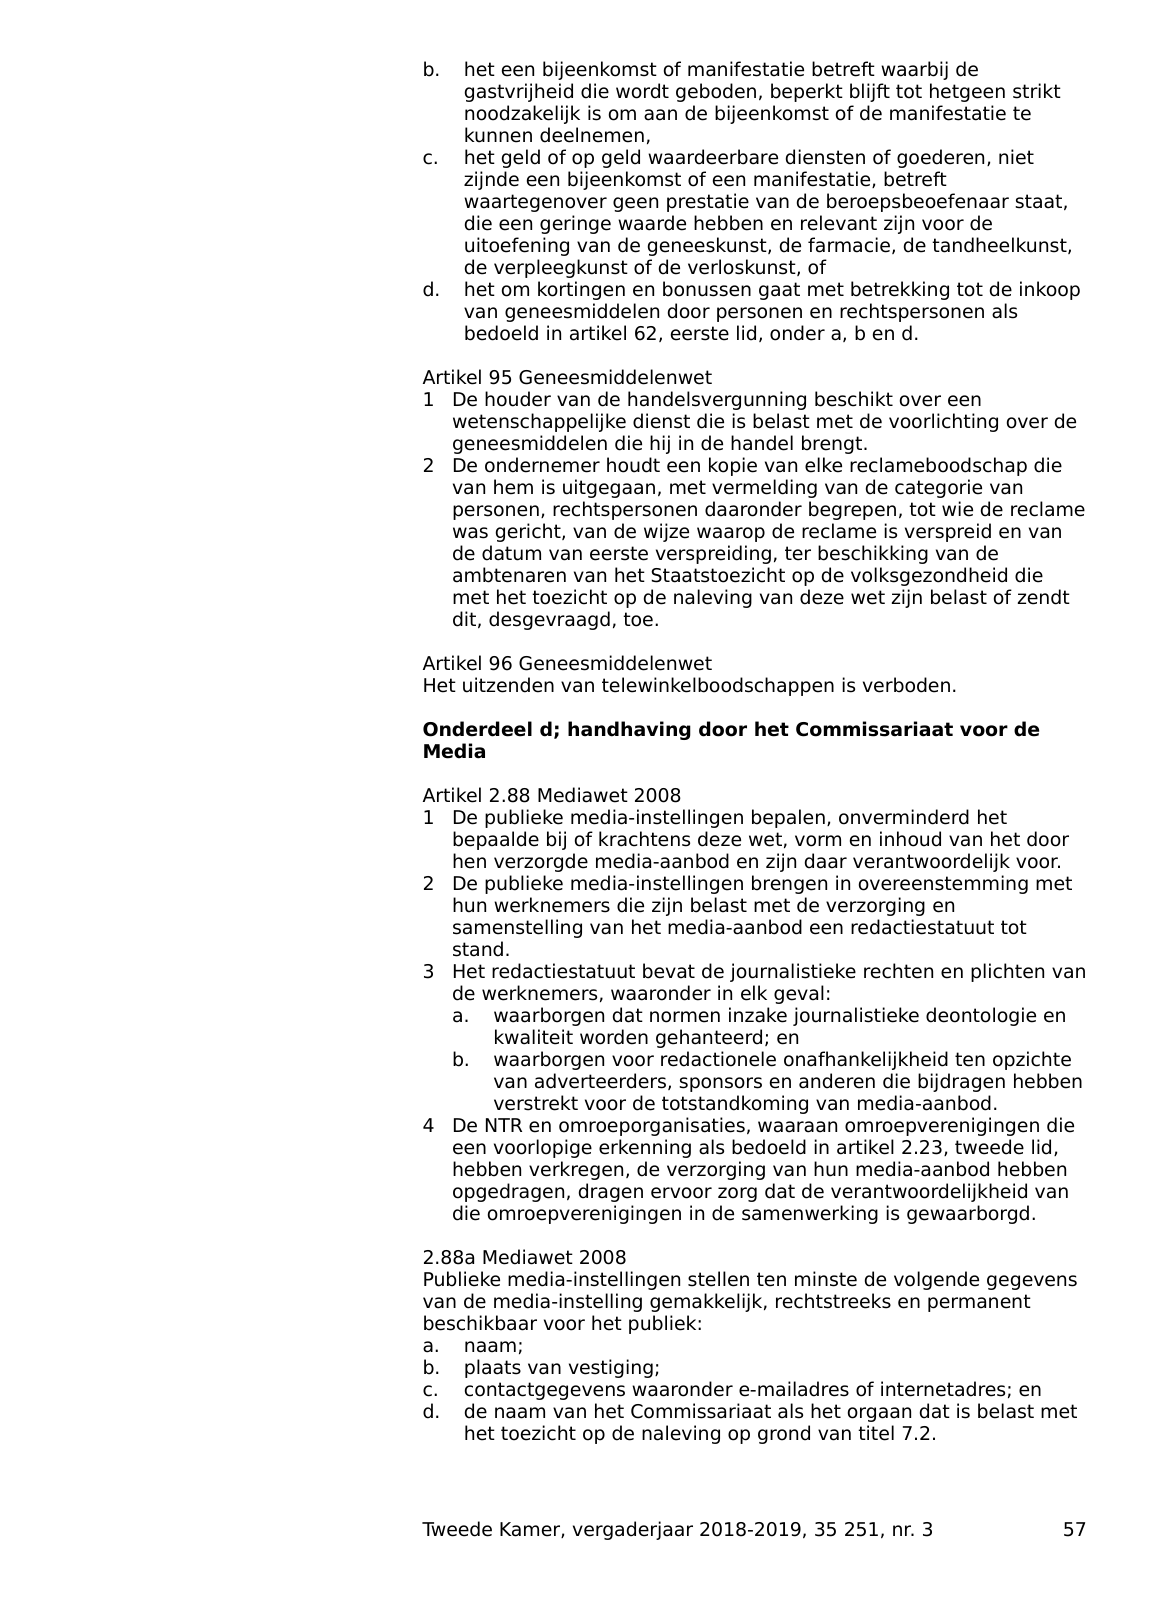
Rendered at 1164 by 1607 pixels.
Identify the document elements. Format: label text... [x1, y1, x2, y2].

text c. het geld of op geld waardeerbare diensten of goederen, niet zijnde een bijeenkomst of een manifestatie, betreft waartegenover geen prestatie van de beroepsbeoefenaar staat, die een geringe waarde hebben en relevant zijn voor de uitoefening van de geneeskunst, de farmacie, de tandheelkunst, de verpleegkunst of de verloskunst, of [422, 147, 1087, 279]
text Artikel 96 Geneesmiddelenwet [422, 653, 1087, 675]
text b. waarborgen voor redactionele onafhankelijkheid ten opzichte van adverteerders, sponsors en anderen die bijdragen hebben verstrekt voor de totstandkoming van media-aanbod. [452, 1049, 1087, 1115]
text a. waarborgen dat normen inzake journalistieke deontologie en kwaliteit worden gehanteerd; en [452, 1005, 1087, 1049]
text c. contactgegevens waaronder e-mailadres of internetadres; en [422, 1379, 1087, 1401]
text 4 De NTR en omroeporganisaties, waaraan omroepverenigingen die een voorlopige erkenning als bedoeld in artikel 2.23, tweede lid, hebben verkregen, de verzorging van hun media-aanbod hebben opgedragen, dragen ervoor zorg dat de verantwoordelijkheid van die omroepverenigingen in de samenwerking is gewaarborgd. [422, 1115, 1087, 1225]
text 2.88a Mediawet 2008 [422, 1247, 1087, 1269]
text 2 De publieke media-instellingen brengen in overeenstemming met hun werknemers die zijn belast met de verzorging en samenstelling van het media-aanbod een redactiestatuut tot stand. [422, 873, 1087, 961]
text b. het een bijeenkomst of manifestatie betreft waarbij de gastvrijheid die wordt geboden, beperkt blijft tot hetgeen strikt noodzakelijk is om aan de bijeenkomst of de manifestatie te kunnen deelnemen, [422, 59, 1087, 147]
text d. de naam van het Commissariaat als het orgaan dat is belast met het toezicht op de naleving op grond van titel 7.2. [422, 1401, 1087, 1445]
text 1 De publieke media-instellingen bepalen, onverminderd het bepaalde bij of krachtens deze wet, vorm en inhoud van het door hen verzorgde media-aanbod en zijn daar verantwoordelijk voor. [422, 807, 1087, 873]
text Publieke media-instellingen stellen ten minste de volgende gegevens van de media-instelling gemakkelijk, rechtstreeks en permanent beschikbaar voor het publiek: [422, 1269, 1087, 1335]
text d. het om kortingen en bonussen gaat met betrekking tot de inkoop van geneesmiddelen door personen en rechtspersonen als bedoeld in artikel 62, eerste lid, onder a, b en d. [422, 279, 1087, 345]
text 1 De houder van de handelsvergunning beschikt over een wetenschappelijke dienst die is belast met de voorlichting over de geneesmiddelen die hij in de handel brengt. [422, 389, 1087, 455]
text Artikel 95 Geneesmiddelenwet [422, 367, 1087, 389]
text 2 De ondernemer houdt een kopie van elke reclameboodschap die van hem is uitgegaan, met vermelding van de categorie van personen, rechtspersonen daaronder begrepen, tot wie de reclame was gericht, van de wijze waarop de reclame is verspreid en van de datum van eerste verspreiding, ter beschikking van de ambtenaren van het Staatstoezicht op de volksgezondheid die met het toezicht op de naleving van deze wet zijn belast of zendt dit, desgevraagd, toe. [422, 455, 1087, 631]
subtitle Onderdeel d; handhaving door het Commissariaat voor de Media [422, 719, 1087, 763]
text 3 Het redactiestatuut bevat de journalistieke rechten en plichten van de werknemers, waaronder in elk geval: [422, 961, 1087, 1005]
text Artikel 2.88 Mediawet 2008 [422, 785, 1087, 807]
text b. plaats van vestiging; [422, 1357, 1087, 1379]
text a. naam; [422, 1335, 1087, 1357]
text Het uitzenden van telewinkelboodschappen is verboden. [422, 675, 1087, 697]
